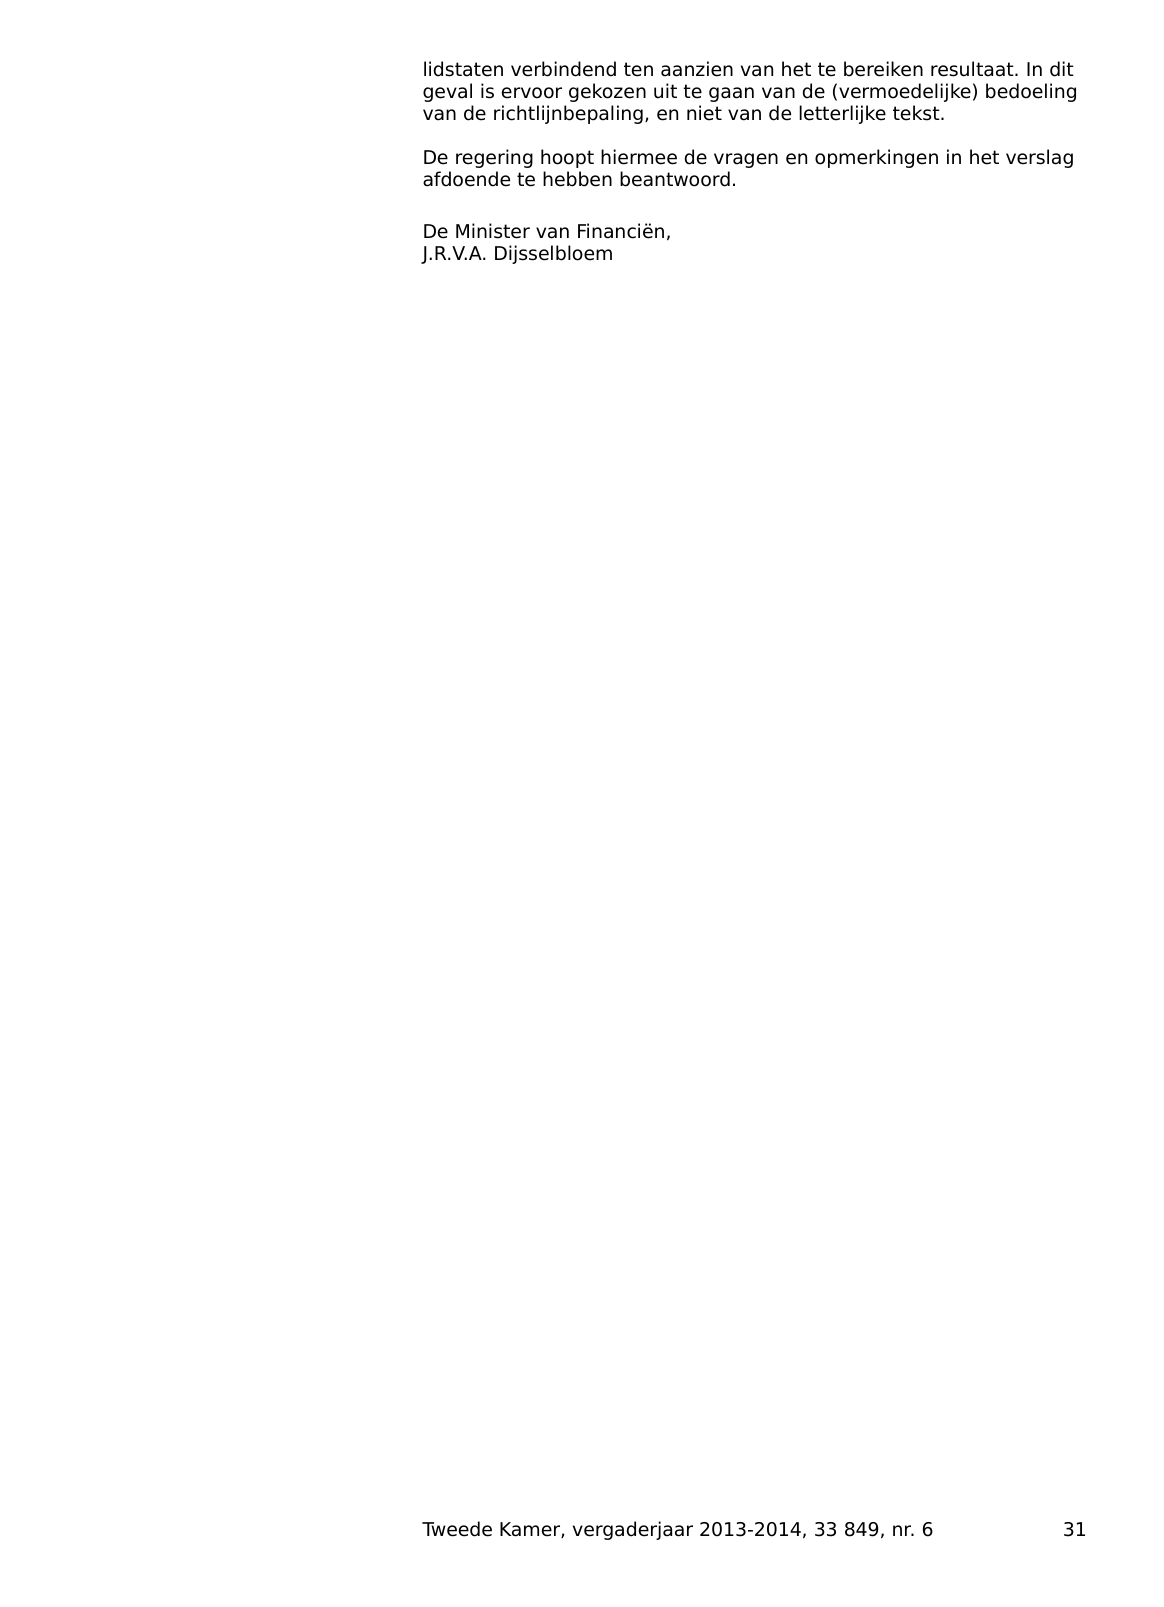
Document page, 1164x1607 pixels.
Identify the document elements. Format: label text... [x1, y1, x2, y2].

text De Minister van Financiën, J.R.V.A. Dijsselbloem [422, 221, 1087, 265]
text lidstaten verbindend ten aanzien van het te bereiken resultaat. In dit geval is ervoor gekozen uit te gaan van de (vermoedelijke) bedoeling van de richtlijnbepaling, en niet van de letterlijke tekst. [422, 59, 1087, 125]
text De regering hoopt hiermee de vragen en opmerkingen in het verslag afdoende te hebben beantwoord. [422, 147, 1087, 191]
